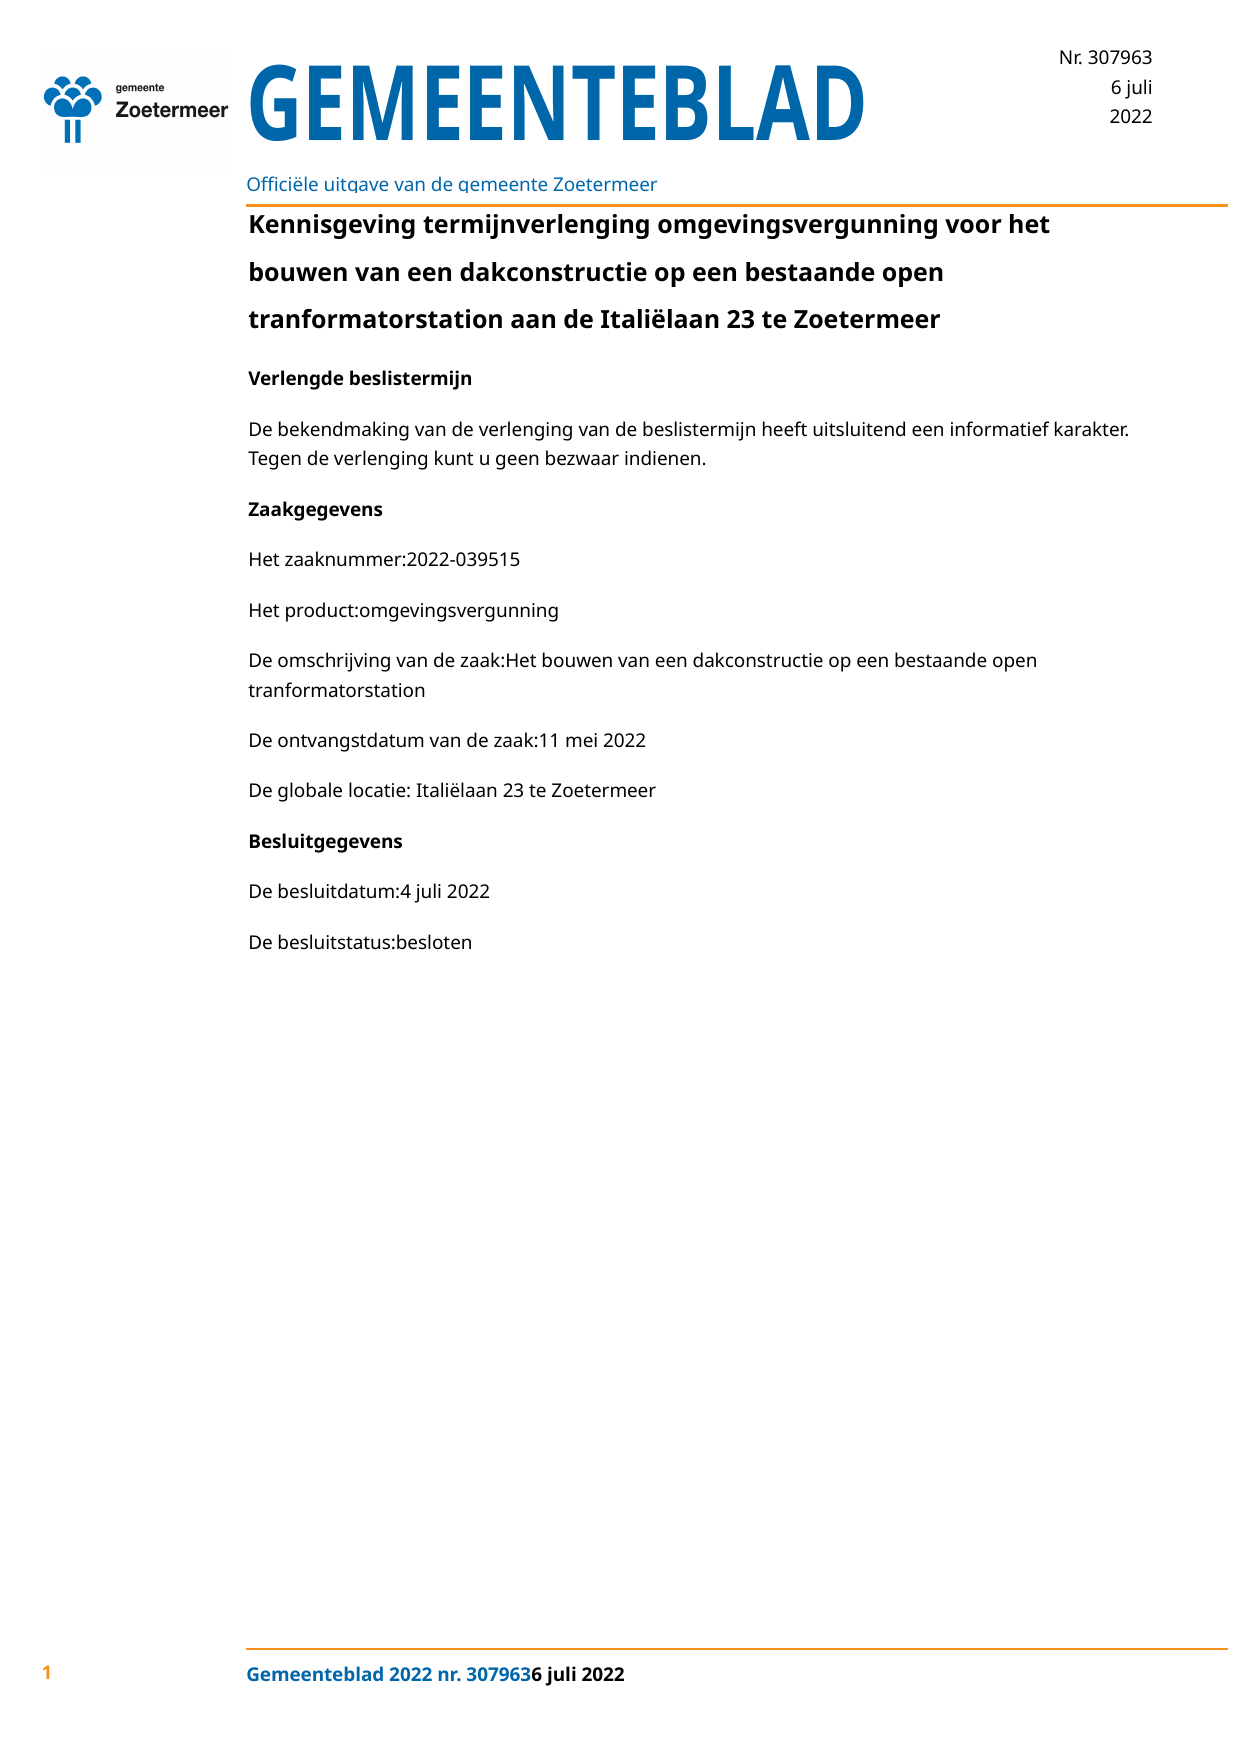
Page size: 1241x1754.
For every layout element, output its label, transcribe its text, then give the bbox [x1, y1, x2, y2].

text De besluitstatus:besloten [248, 929, 1152, 954]
text De ontvangstdatum van de zaak:11 mei 2022 [248, 727, 1152, 753]
text De besluitdatum:4 juli 2022 [248, 878, 1152, 904]
text Het zaaknummer:2022-039515 [248, 546, 1152, 572]
text De globale locatie: Italiëlaan 23 te Zoetermeer [248, 778, 1152, 803]
text Verlengde beslistermijn [248, 366, 1152, 391]
text Het product:omgevingsvergunning [248, 597, 1152, 622]
text Kennisgeving termijnverlenging omgevingsvergunning voor het bouwen van een dakconstructie op een bestaande open tranformatorstation aan de Italiëlaan 23 te Zoetermeer [248, 207, 1152, 336]
text De bekendmaking van de verlenging van de beslistermijn heeft uitsluitend een informatief karakter. Tegen de verlenging kunt u geen bezwaar indienen. [248, 416, 1152, 471]
text Zaakgegevens [248, 496, 1152, 522]
text Besluitgegevens [248, 828, 1152, 854]
text De omschrijving van de zaak:Het bouwen van een dakconstructie op een bestaande open tranformatorstation [248, 647, 1152, 702]
picture [41, 47, 231, 172]
